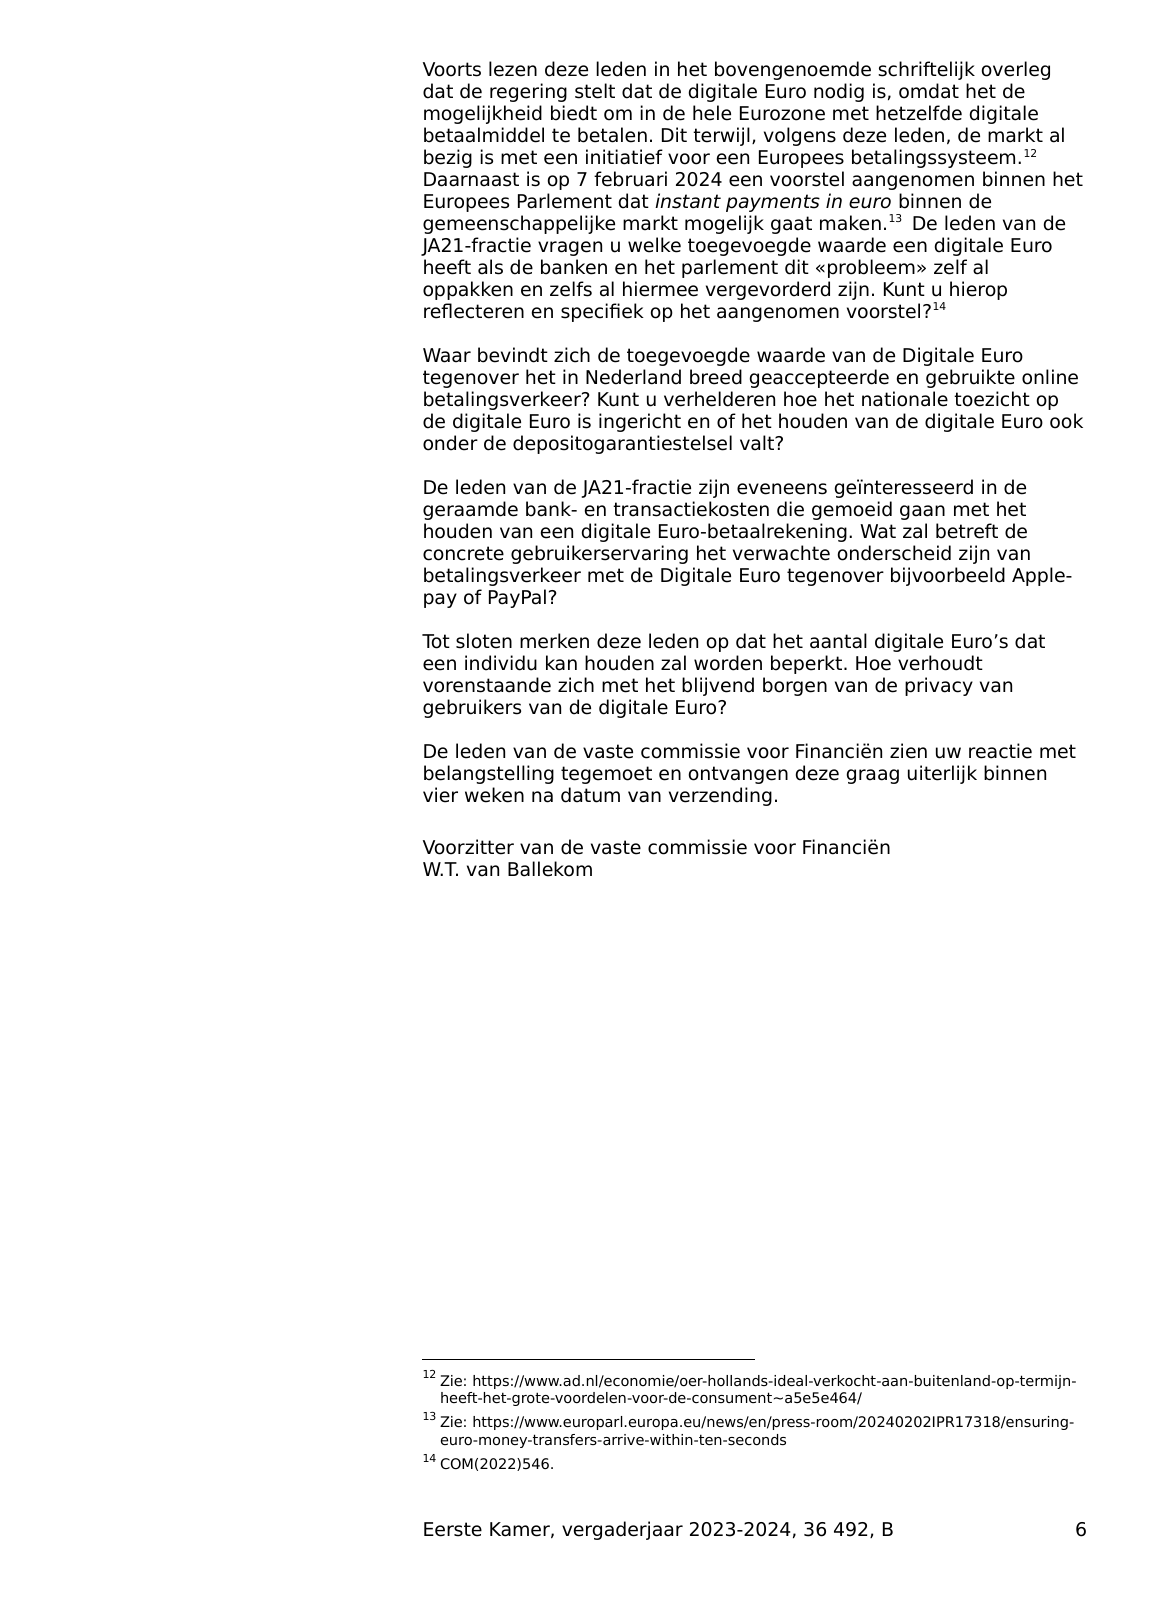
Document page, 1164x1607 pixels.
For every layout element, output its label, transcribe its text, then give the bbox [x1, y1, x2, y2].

text Zie: https://www.ad.nl/economie/oer-hollands-ideal-verkocht-aan-buitenland-op-termijn-heeft-het-grote-voordelen-voor-de-consument~a5e5e464/ [422, 1368, 1087, 1407]
text Zie: https://www.europarl.europa.eu/news/en/press-room/20240202IPR17318/ensuring-euro-money-transfers-arrive-within-ten-seconds [422, 1410, 1087, 1449]
text De leden van de vaste commissie voor Financiën zien uw reactie met belangstelling tegemoet en ontvangen deze graag uiterlijk binnen vier weken na datum van verzending. [422, 741, 1087, 807]
text Waar bevindt zich de toegevoegde waarde van de Digitale Euro tegenover het in Nederland breed geaccepteerde en gebruikte online betalingsverkeer? Kunt u verhelderen hoe het nationale toezicht op de digitale Euro is ingericht en of het houden van de digitale Euro ook onder de depositogarantiestelsel valt? [422, 345, 1087, 455]
text Tot sloten merken deze leden op dat het aantal digitale Euro’s dat een individu kan houden zal worden beperkt. Hoe verhoudt vorenstaande zich met het blijvend borgen van de privacy van gebruikers van de digitale Euro? [422, 631, 1087, 719]
text Voorzitter van de vaste commissie voor Financiën W.T. van Ballekom [422, 837, 1087, 881]
text COM(2022)546. [422, 1452, 1087, 1474]
text Voorts lezen deze leden in het bovengenoemde schriftelijk overleg dat de regering stelt dat de digitale Euro nodig is, omdat het de mogelijkheid biedt om in de hele Eurozone met hetzelfde digitale betaalmiddel te betalen. Dit terwijl, volgens deze leden, de markt al bezig is met een initiatief voor een Europees betalingssysteem. Daarnaast is op 7 februari 2024 een voorstel aangenomen binnen het Europees Parlement dat instant payments in euro binnen de gemeenschappelijke markt mogelijk gaat maken. De leden van de JA21-fractie vragen u welke toegevoegde waarde een digitale Euro heeft als de banken en het parlement dit «probleem» zelf al oppakken en zelfs al hiermee vergevorderd zijn. Kunt u hierop reflecteren en specifiek op het aangenomen voorstel? [422, 59, 1087, 323]
text De leden van de JA21-fractie zijn eveneens geïnteresseerd in de geraamde bank- en transactiekosten die gemoeid gaan met het houden van een digitale Euro-betaalrekening. Wat zal betreft de concrete gebruikerservaring het verwachte onderscheid zijn van betalingsverkeer met de Digitale Euro tegenover bijvoorbeeld Apple-pay of PayPal? [422, 477, 1087, 609]
